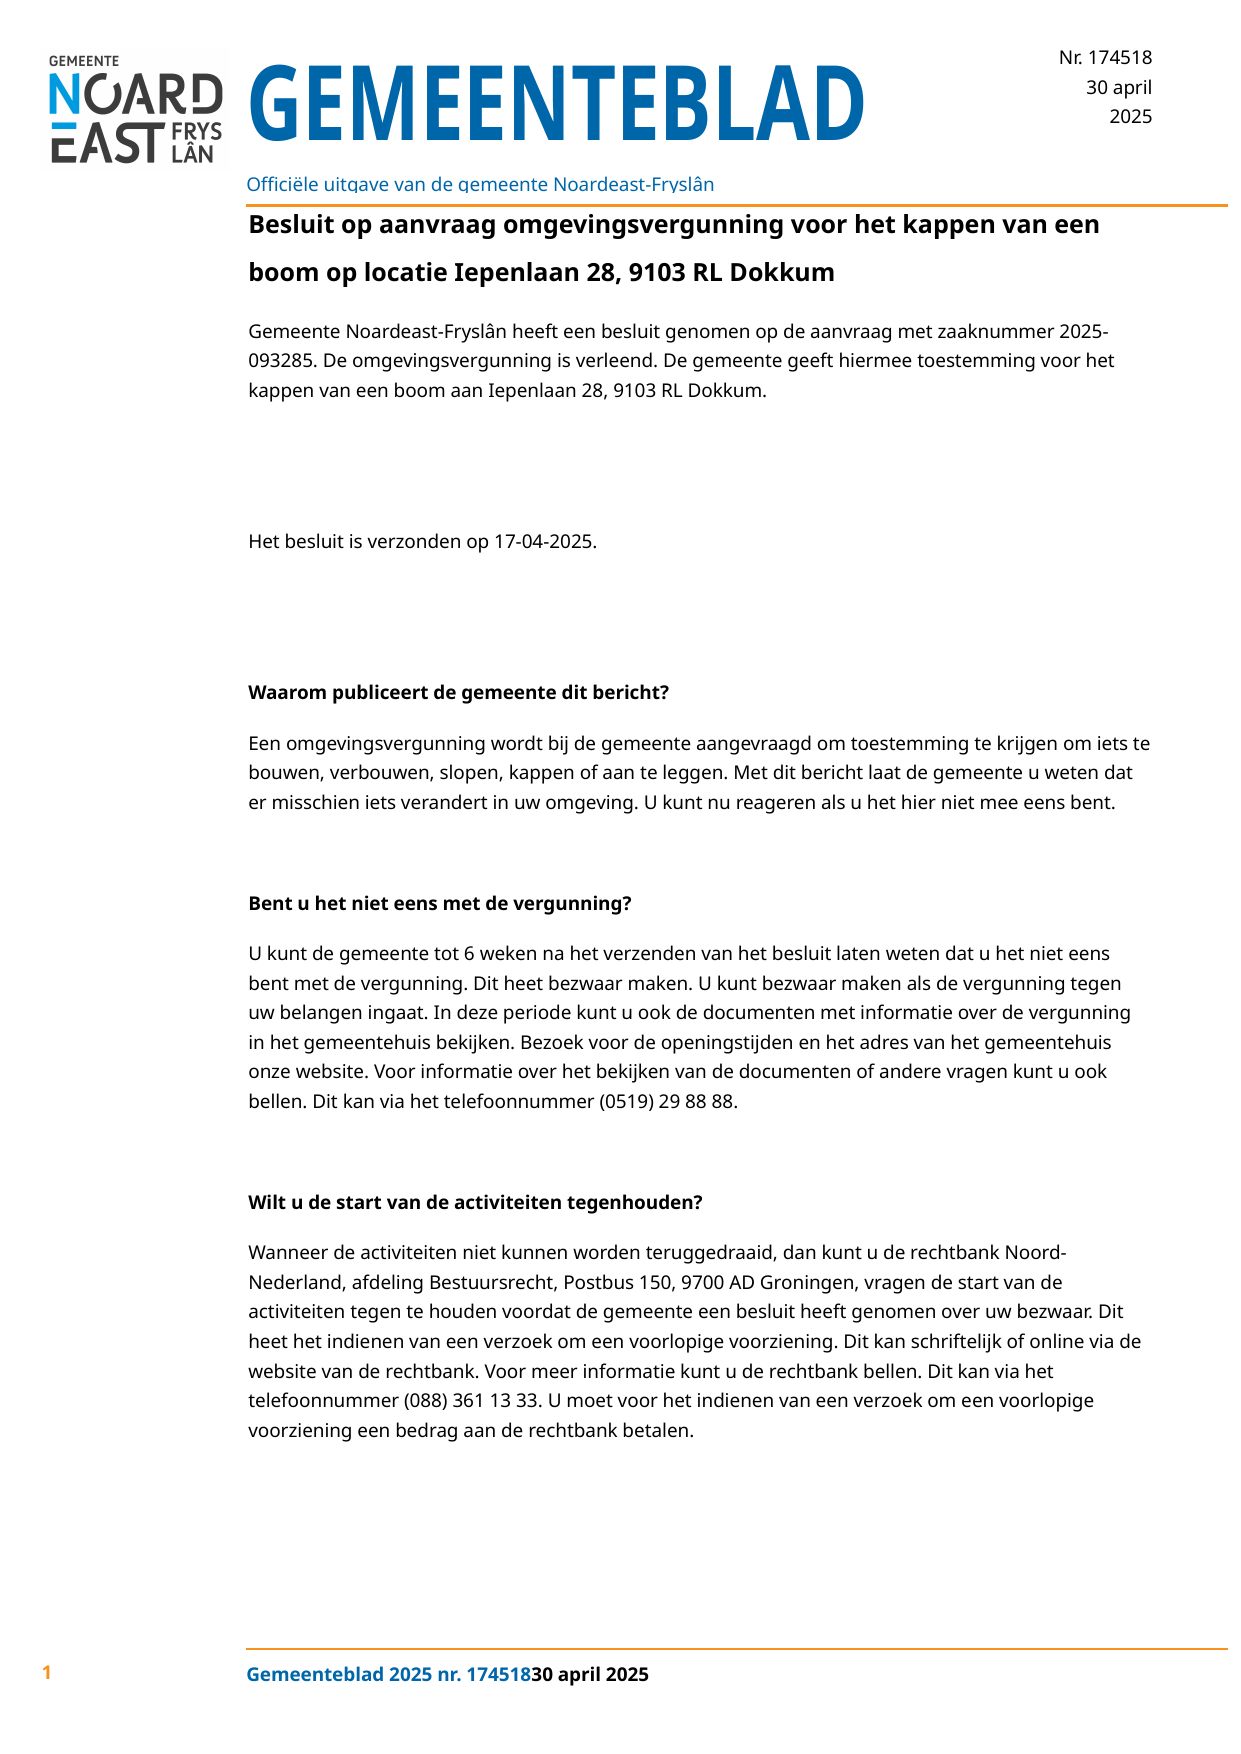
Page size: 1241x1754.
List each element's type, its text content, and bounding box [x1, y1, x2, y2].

picture [41, 47, 231, 172]
text Het besluit is verzonden op 17-04-2025. [248, 528, 1152, 554]
text Besluit op aanvraag omgevingsvergunning voor het kappen van een boom op locatie Iepenlaan 28, 9103 RL Dokkum [248, 207, 1152, 288]
text Een omgevingsvergunning wordt bij de gemeente aangevraagd om toestemming te krijgen om iets te bouwen, verbouwen, slopen, kappen of aan te leggen. Met dit bericht laat de gemeente u weten dat er misschien iets verandert in uw omgeving. U kunt nu reageren als u het hier niet mee eens bent. [248, 730, 1152, 815]
text U kunt de gemeente tot 6 weken na het verzenden van het besluit laten weten dat u het niet eens bent met de vergunning. Dit heet bezwaar maken. U kunt bezwaar maken als de vergunning tegen uw belangen ingaat. In deze periode kunt u ook de documenten met informatie over de vergunning in het gemeentehuis bekijken. Bezoek voor de openingstijden en het adres van het gemeentehuis onze website. Voor informatie over het bekijken van de documenten of andere vragen kunt u ook bellen. Dit kan via het telefoonnummer (0519) 29 88 88. [248, 940, 1152, 1114]
text Gemeente Noardeast-Fryslân heeft een besluit genomen op de aanvraag met zaaknummer 2025-093285. De omgevingsvergunning is verleend. De gemeente geeft hiermee toestemming voor het kappen van een boom aan Iepenlaan 28, 9103 RL Dokkum. [248, 318, 1152, 403]
text Bent u het niet eens met de vergunning? [248, 890, 1152, 916]
text Waarom publiceert de gemeente dit bericht? [248, 679, 1152, 705]
text Wanneer de activiteiten niet kunnen worden teruggedraaid, dan kunt u de rechtbank Noord-Nederland, afdeling Bestuursrecht, Postbus 150, 9700 AD Groningen, vragen de start van de activiteiten tegen te houden voordat de gemeente een besluit heeft genomen over uw bezwaar. Dit heet het indienen van een verzoek om een voorlopige voorziening. Dit kan schriftelijk of online via de website van de rechtbank. Voor meer informatie kunt u de rechtbank bellen. Dit kan via het telefoonnummer (088) 361 13 33. U moet voor het indienen van een verzoek om een voorlopige voorziening een bedrag aan de rechtbank betalen. [248, 1239, 1152, 1443]
text Wilt u de start van de activiteiten tegenhouden? [248, 1189, 1152, 1215]
